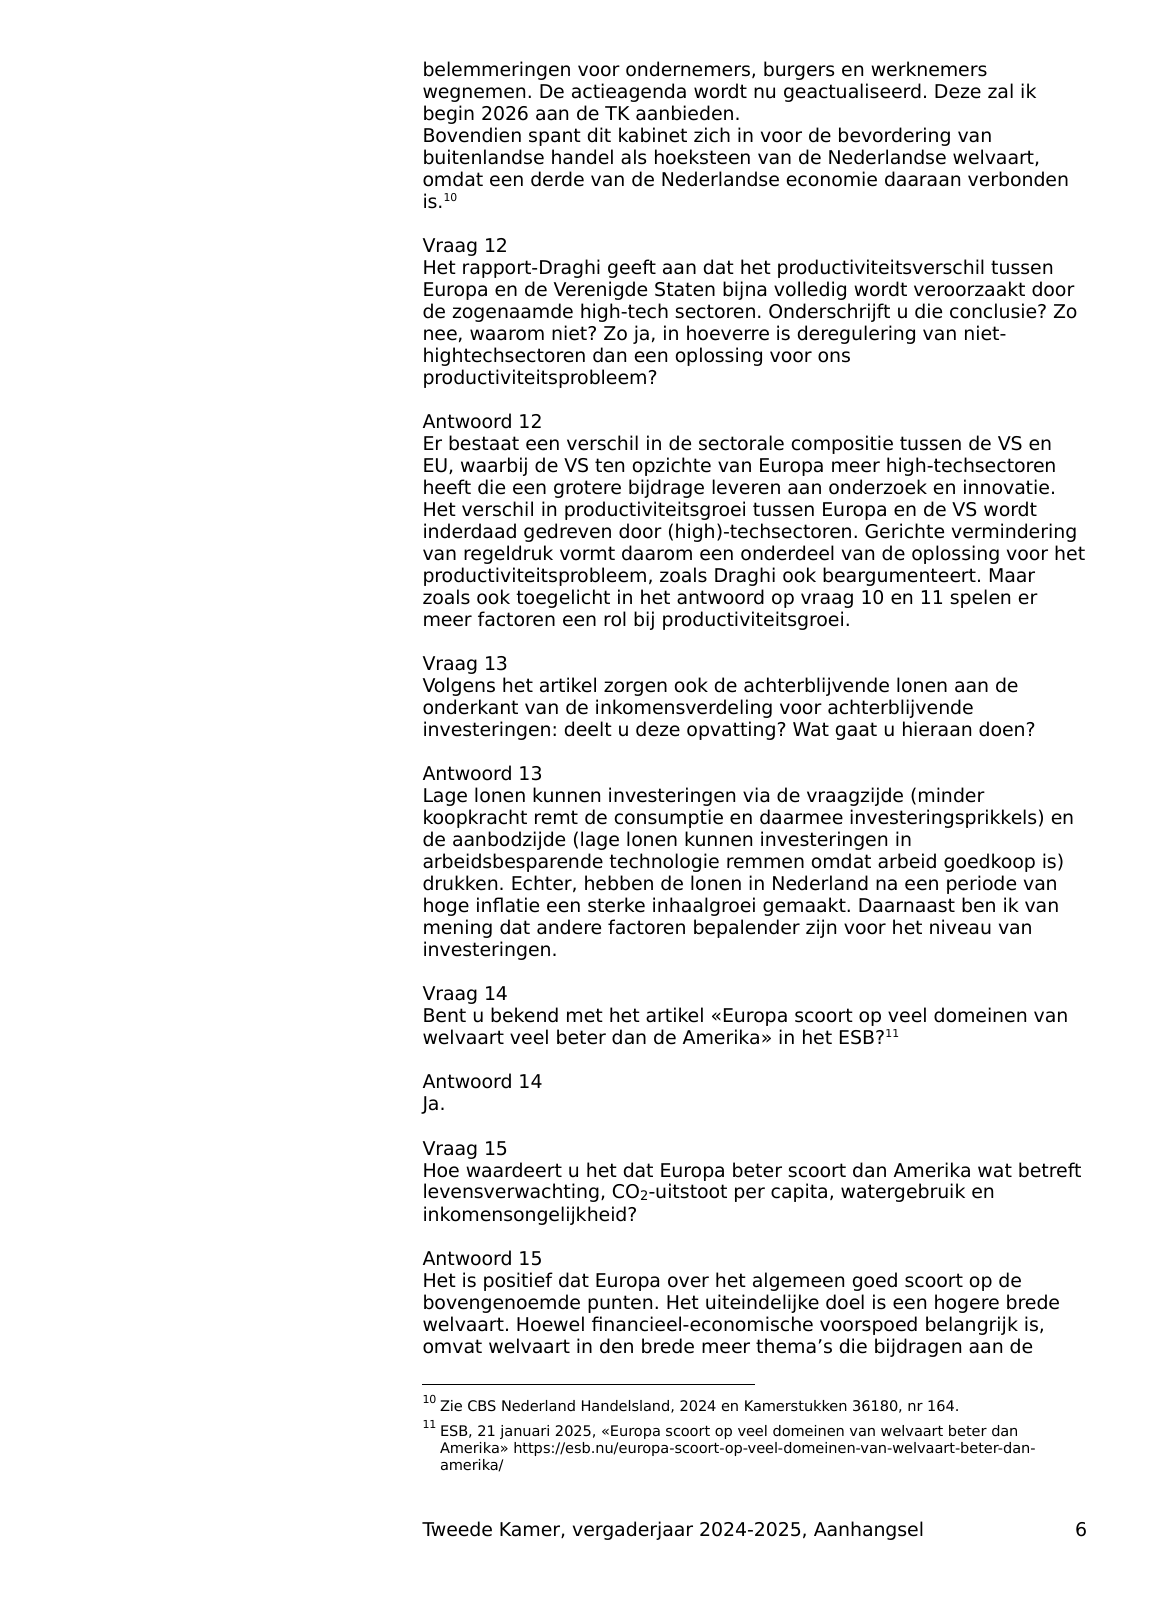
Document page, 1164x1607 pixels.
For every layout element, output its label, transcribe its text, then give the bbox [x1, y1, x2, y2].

text Vraag 13 [422, 653, 1087, 675]
text Antwoord 12 [422, 411, 1087, 433]
text Er bestaat een verschil in de sectorale compositie tussen de VS en EU, waarbij de VS ten opzichte van Europa meer high-techsectoren heeft die een grotere bijdrage leveren aan onderzoek en innovatie. Het verschil in productiviteitsgroei tussen Europa en de VS wordt inderdaad gedreven door (high)-techsectoren. Gerichte vermindering van regeldruk vormt daarom een onderdeel van de oplossing voor het productiviteitsprobleem, zoals Draghi ook beargumenteert. Maar zoals ook toegelicht in het antwoord op vraag 10 en 11 spelen er meer factoren een rol bij productiviteitsgroei. [422, 433, 1087, 631]
text Antwoord 14 [422, 1071, 1087, 1093]
text Het rapport-Draghi geeft aan dat het productiviteitsverschil tussen Europa en de Verenigde Staten bijna volledig wordt veroorzaakt door de zogenaamde high-tech sectoren. Onderschrijft u die conclusie? Zo nee, waarom niet? Zo ja, in hoeverre is deregulering van niet-hightechsectoren dan een oplossing voor ons productiviteitsprobleem? [422, 257, 1087, 389]
text ESB, 21 januari 2025, «Europa scoort op veel domeinen van welvaart beter dan Amerika» https://esb.nu/europa-scoort-op-veel-domeinen-van-welvaart-beter-dan-amerika/ [422, 1418, 1087, 1474]
text Antwoord 13 [422, 763, 1087, 785]
text Vraag 12 [422, 235, 1087, 257]
text Lage lonen kunnen investeringen via de vraagzijde (minder koopkracht remt de consumptie en daarmee investeringsprikkels) en de aanbodzijde (lage lonen kunnen investeringen in arbeidsbesparende technologie remmen omdat arbeid goedkoop is) drukken. Echter, hebben de lonen in Nederland na een periode van hoge inflatie een sterke inhaalgroei gemaakt. Daarnaast ben ik van mening dat andere factoren bepalender zijn voor het niveau van investeringen. [422, 785, 1087, 961]
text Vraag 15 [422, 1137, 1087, 1159]
text Bovendien spant dit kabinet zich in voor de bevordering van buitenlandse handel als hoeksteen van de Nederlandse welvaart, omdat een derde van de Nederlandse economie daaraan verbonden is. [422, 125, 1087, 213]
text Antwoord 15 [422, 1248, 1087, 1269]
text Zie CBS Nederland Handelsland, 2024 en Kamerstukken 36180, nr 164. [422, 1393, 1087, 1416]
text Vraag 14 [422, 983, 1087, 1005]
text belemmeringen voor ondernemers, burgers en werknemers wegnemen. De actieagenda wordt nu geactualiseerd. Deze zal ik begin 2026 aan de TK aanbieden. [422, 59, 1087, 125]
text Hoe waardeert u het dat Europa beter scoort dan Amerika wat betreft levensverwachting, CO2-uitstoot per capita, watergebruik en inkomensongelijkheid? [422, 1159, 1087, 1225]
text Het is positief dat Europa over het algemeen goed scoort op de bovengenoemde punten. Het uiteindelijke doel is een hogere brede welvaart. Hoewel financieel-economische voorspoed belangrijk is, omvat welvaart in den brede meer thema’s die bijdragen aan de [422, 1269, 1087, 1357]
text Bent u bekend met het artikel «Europa scoort op veel domeinen van welvaart veel beter dan de Amerika» in het ESB? [422, 1005, 1087, 1049]
text Volgens het artikel zorgen ook de achterblijvende lonen aan de onderkant van de inkomensverdeling voor achterblijvende investeringen: deelt u deze opvatting? Wat gaat u hieraan doen? [422, 675, 1087, 741]
text Ja. [422, 1093, 1087, 1115]
